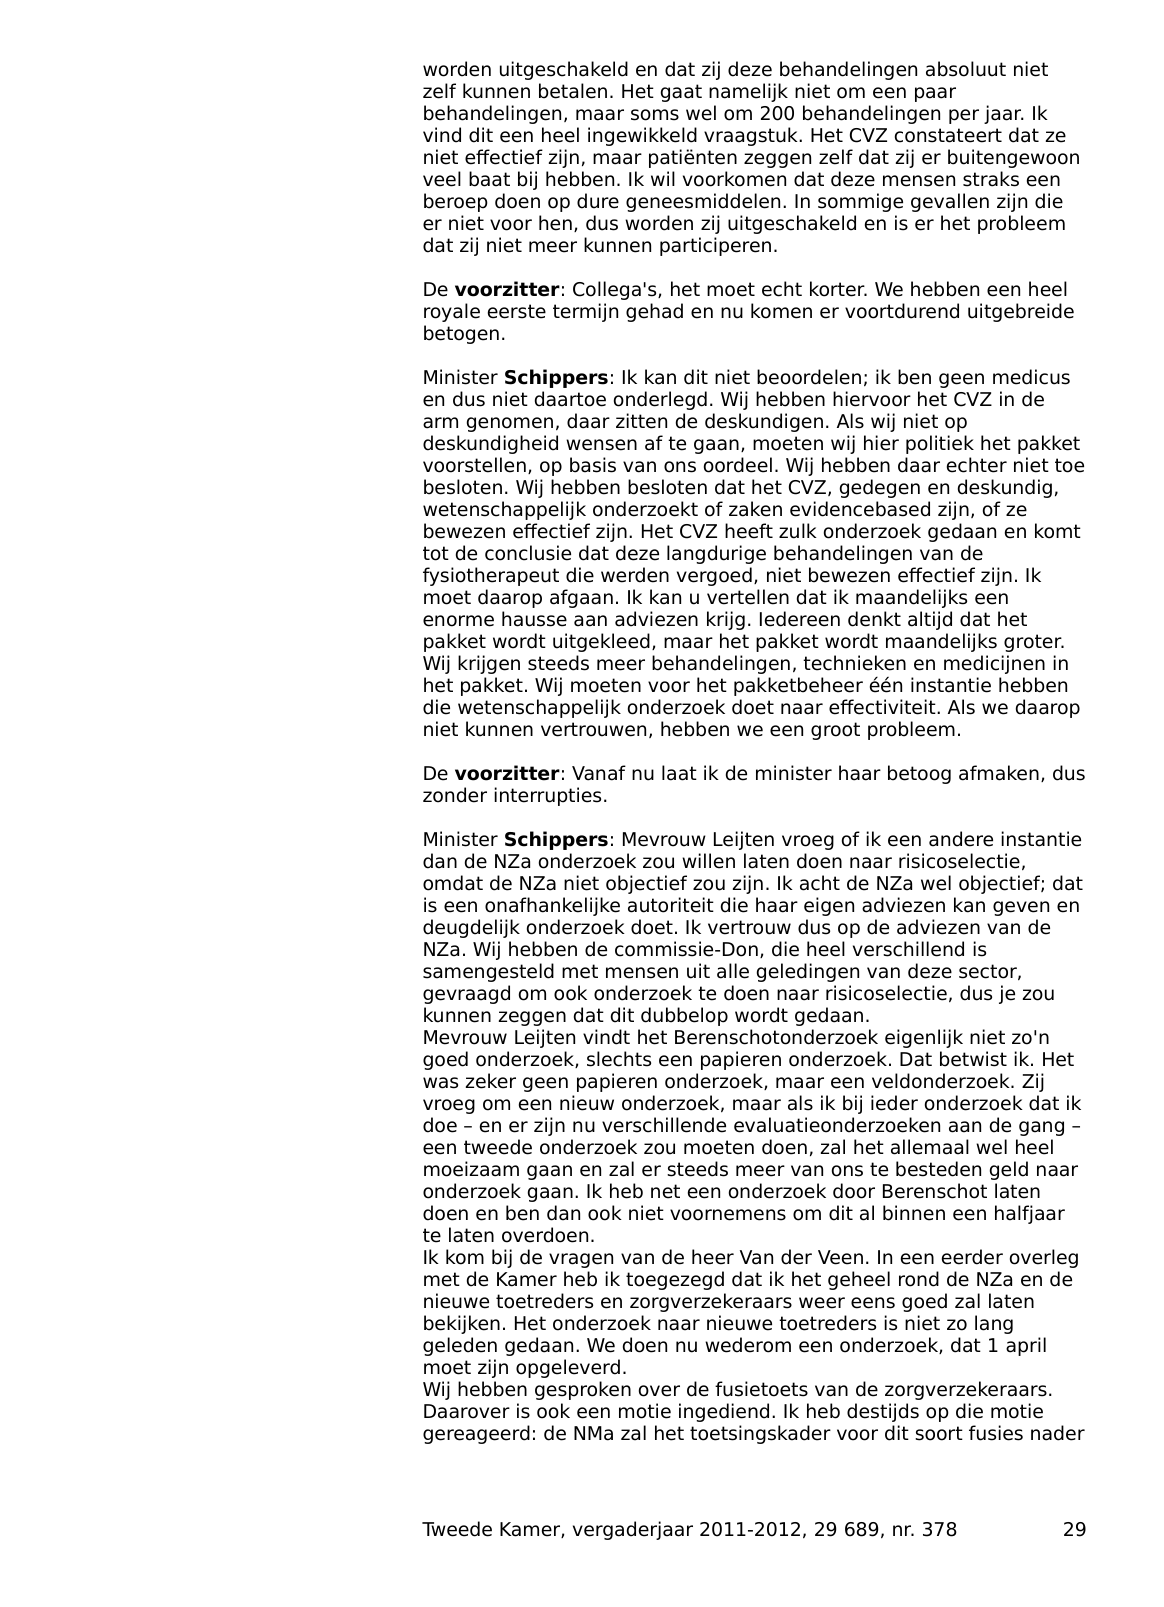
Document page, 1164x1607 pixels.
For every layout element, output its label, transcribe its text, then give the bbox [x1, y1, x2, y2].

text Minister Schippers: Mevrouw Leijten vroeg of ik een andere instantie dan de NZa onderzoek zou willen laten doen naar risicoselectie, omdat de NZa niet objectief zou zijn. Ik acht de NZa wel objectief; dat is een onafhankelijke autoriteit die haar eigen adviezen kan geven en deugdelijk onderzoek doet. Ik vertrouw dus op de adviezen van de NZa. Wij hebben de commissie-Don, die heel verschillend is samengesteld met mensen uit alle geledingen van deze sector, gevraagd om ook onderzoek te doen naar risicoselectie, dus je zou kunnen zeggen dat dit dubbelop wordt gedaan. [422, 829, 1087, 1027]
text Minister Schippers: Ik kan dit niet beoordelen; ik ben geen medicus en dus niet daartoe onderlegd. Wij hebben hiervoor het CVZ in de arm genomen, daar zitten de deskundigen. Als wij niet op deskundigheid wensen af te gaan, moeten wij hier politiek het pakket voorstellen, op basis van ons oordeel. Wij hebben daar echter niet toe besloten. Wij hebben besloten dat het CVZ, gedegen en deskundig, wetenschappelijk onderzoekt of zaken evidencebased zijn, of ze bewezen effectief zijn. Het CVZ heeft zulk onderzoek gedaan en komt tot de conclusie dat deze langdurige behandelingen van de fysiotherapeut die werden vergoed, niet bewezen effectief zijn. Ik moet daarop afgaan. Ik kan u vertellen dat ik maandelijks een enorme hausse aan adviezen krijg. Iedereen denkt altijd dat het pakket wordt uitgekleed, maar het pakket wordt maandelijks groter. Wij krijgen steeds meer behandelingen, technieken en medicijnen in het pakket. Wij moeten voor het pakketbeheer één instantie hebben die wetenschappelijk onderzoek doet naar effectiviteit. Als we daarop niet kunnen vertrouwen, hebben we een groot probleem. [422, 367, 1087, 741]
text Mevrouw Leijten vindt het Berenschotonderzoek eigenlijk niet zo'n goed onderzoek, slechts een papieren onderzoek. Dat betwist ik. Het was zeker geen papieren onderzoek, maar een veldonderzoek. Zij vroeg om een nieuw onderzoek, maar als ik bij ieder onderzoek dat ik doe – en er zijn nu verschillende evaluatieonderzoeken aan de gang – een tweede onderzoek zou moeten doen, zal het allemaal wel heel moeizaam gaan en zal er steeds meer van ons te besteden geld naar onderzoek gaan. Ik heb net een onderzoek door Berenschot laten doen en ben dan ook niet voornemens om dit al binnen een halfjaar te laten overdoen. [422, 1027, 1087, 1247]
text Wij hebben gesproken over de fusietoets van de zorgverzekeraars. Daarover is ook een motie ingediend. Ik heb destijds op die motie gereageerd: de NMa zal het toetsingskader voor dit soort fusies nader [422, 1379, 1087, 1444]
text De voorzitter: Vanaf nu laat ik de minister haar betoog afmaken, dus zonder interrupties. [422, 763, 1087, 807]
text De voorzitter: Collega's, het moet echt korter. We hebben een heel royale eerste termijn gehad en nu komen er voortdurend uitgebreide betogen. [422, 279, 1087, 345]
text Ik kom bij de vragen van de heer Van der Veen. In een eerder overleg met de Kamer heb ik toegezegd dat ik het geheel rond de NZa en de nieuwe toetreders en zorgverzekeraars weer eens goed zal laten bekijken. Het onderzoek naar nieuwe toetreders is niet zo lang geleden gedaan. We doen nu wederom een onderzoek, dat 1 april moet zijn opgeleverd. [422, 1247, 1087, 1379]
text worden uitgeschakeld en dat zij deze behandelingen absoluut niet zelf kunnen betalen. Het gaat namelijk niet om een paar behandelingen, maar soms wel om 200 behandelingen per jaar. Ik vind dit een heel ingewikkeld vraagstuk. Het CVZ constateert dat ze niet effectief zijn, maar patiënten zeggen zelf dat zij er buitengewoon veel baat bij hebben. Ik wil voorkomen dat deze mensen straks een beroep doen op dure geneesmiddelen. In sommige gevallen zijn die er niet voor hen, dus worden zij uitgeschakeld en is er het probleem dat zij niet meer kunnen participeren. [422, 59, 1087, 257]
